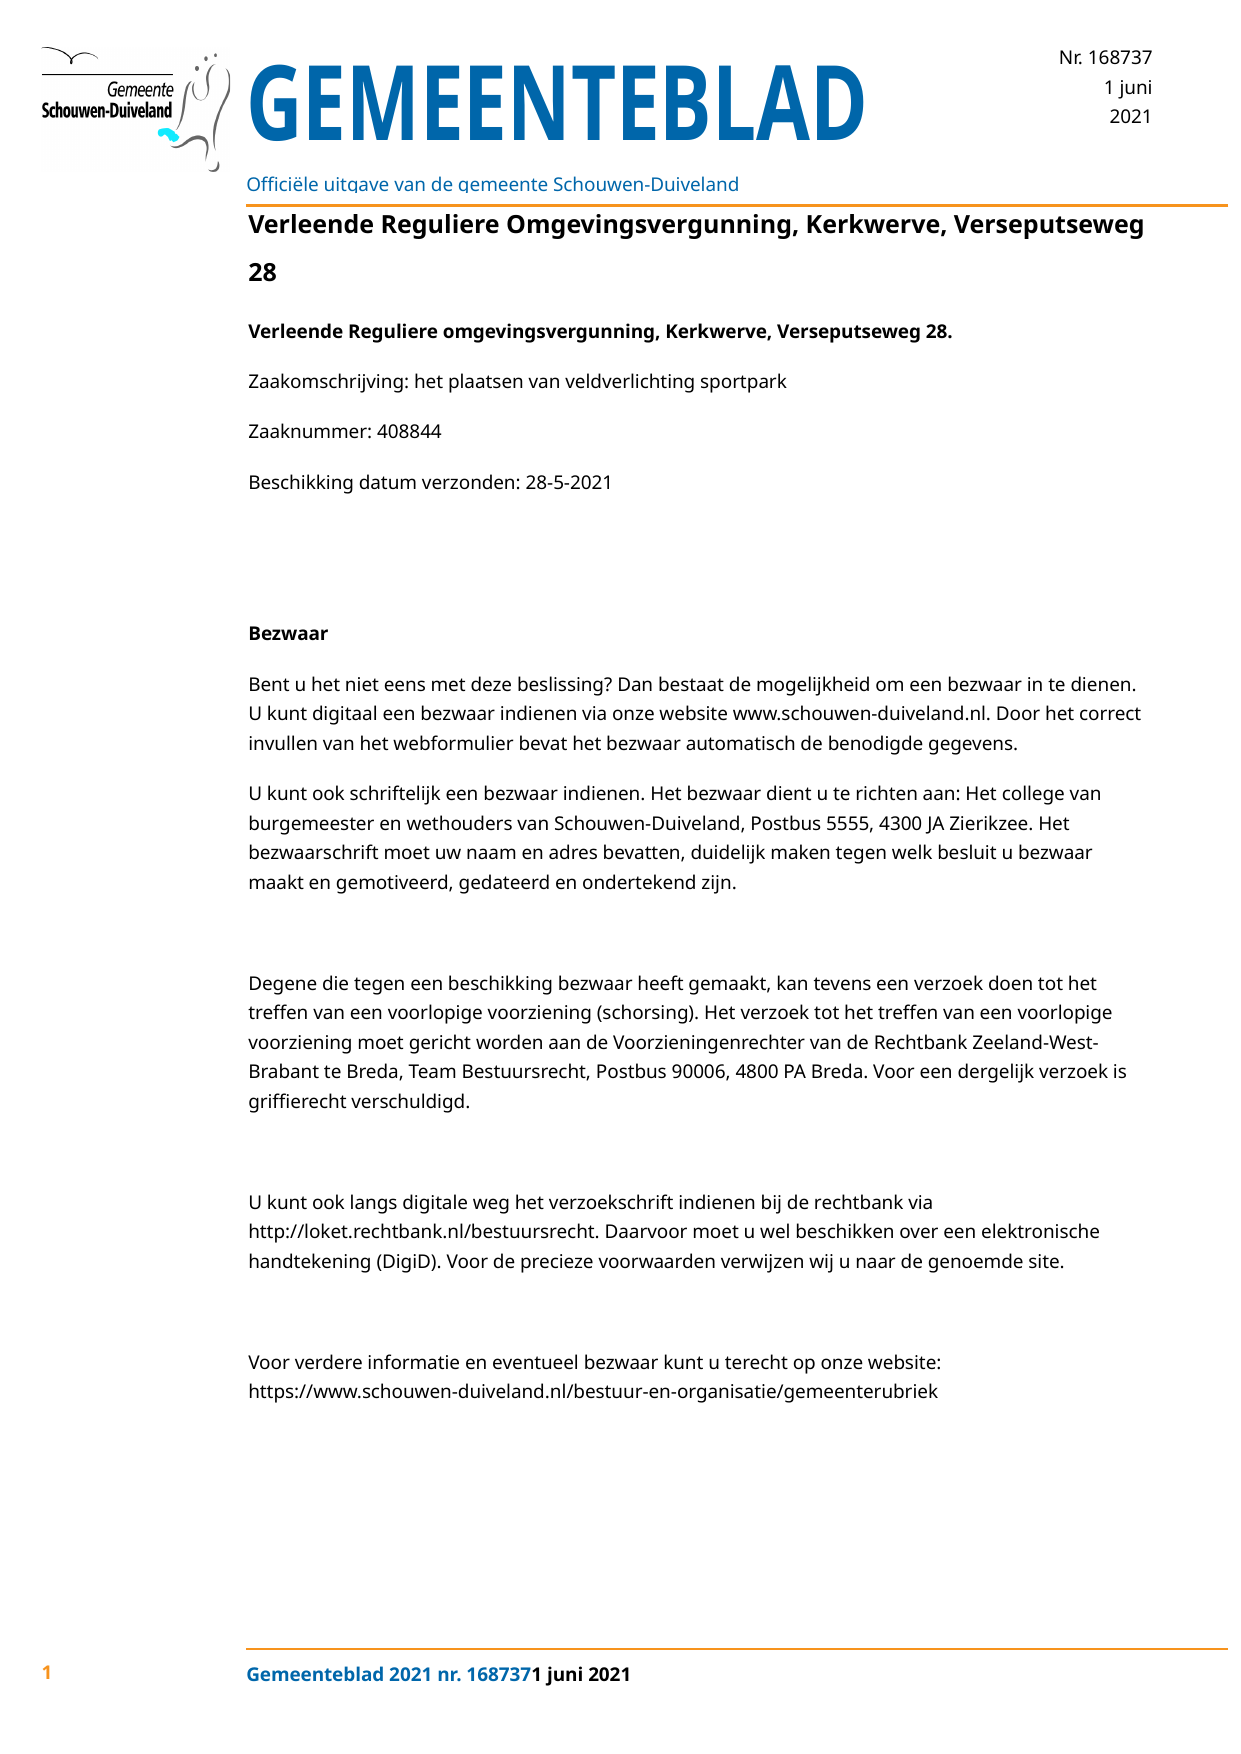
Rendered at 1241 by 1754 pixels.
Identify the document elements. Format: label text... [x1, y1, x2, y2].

text Zaaknummer: 408844 [248, 419, 1152, 444]
text Zaakomschrijving: het plaatsen van veldverlichting sportpark [248, 368, 1152, 394]
text Degene die tegen een beschikking bezwaar heeft gemaakt, kan tevens een verzoek doen tot het treffen van een voorlopige voorziening (schorsing). Het verzoek tot het treffen van een voorlopige voorziening moet gericht worden aan de Voorzieningenrechter van de Rechtbank Zeeland-West-Brabant te Breda, Team Bestuursrecht, Postbus 90006, 4800 PA Breda. Voor een dergelijk verzoek is griffierecht verschuldigd. [248, 970, 1152, 1114]
text U kunt ook schriftelijk een bezwaar indienen. Het bezwaar dient u te richten aan: Het college van burgemeester en wethouders van Schouwen-Duiveland, Postbus 5555, 4300 JA Zierikzee. Het bezwaarschrift moet uw naam en adres bevatten, duidelijk maken tegen welk besluit u bezwaar maakt en gemotiveerd, gedateerd en ondertekend zijn. [248, 780, 1152, 895]
text Verleende Reguliere omgevingsvergunning, Kerkwerve, Verseputseweg 28. [248, 318, 1152, 344]
text Beschikking datum verzonden: 28-5-2021 [248, 469, 1152, 495]
text Voor verdere informatie en eventueel bezwaar kunt u terecht op onze website: https://www.schouwen-duiveland.nl/bestuur-en-organisatie/gemeenterubriek [248, 1349, 1152, 1404]
text U kunt ook langs digitale weg het verzoekschrift indienen bij de rechtbank via http://loket.rechtbank.nl/bestuursrecht. Daarvoor moet u wel beschikken over een elektronische handtekening (DigiD). Voor de precieze voorwaarden verwijzen wij u naar de genoemde site. [248, 1189, 1152, 1274]
text Bezwaar [248, 620, 1152, 646]
picture [41, 47, 231, 172]
text Verleende Reguliere Omgevingsvergunning, Kerkwerve, Verseputseweg 28 [248, 207, 1152, 288]
text Bent u het niet eens met deze beslissing? Dan bestaat de mogelijkheid om een bezwaar in te dienen. U kunt digitaal een bezwaar indienen via onze website www.schouwen-duiveland.nl. Door het correct invullen van het webformulier bevat het bezwaar automatisch de benodigde gegevens. [248, 671, 1152, 756]
